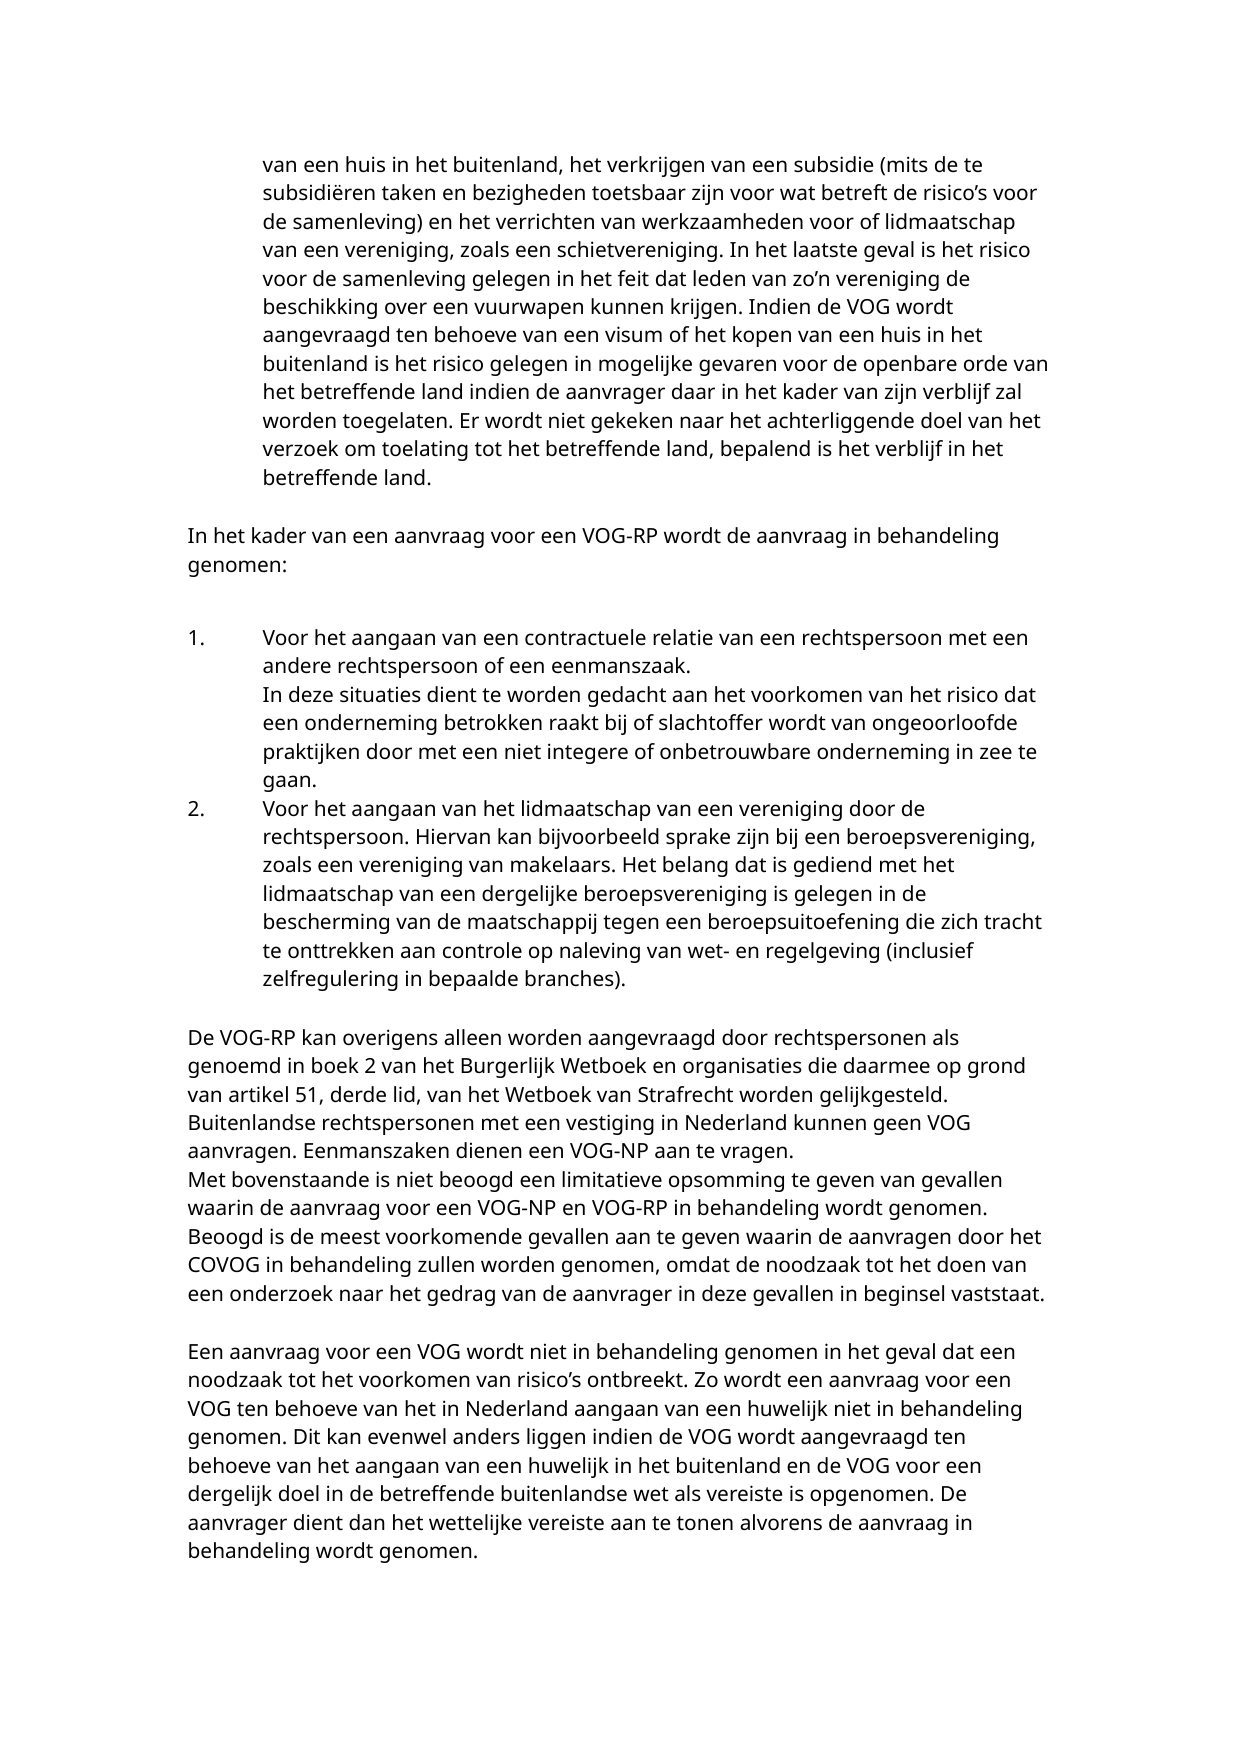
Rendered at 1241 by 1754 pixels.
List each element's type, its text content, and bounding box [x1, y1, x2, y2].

list van een huis in het buitenland, het verkrijgen van een subsidie (mits de te subsidiëren taken en bezigheden toetsbaar zijn voor wat betreft de risico’s voor de samenleving) en het verrichten van werkzaamheden voor of lidmaatschap van een vereniging, zoals een schietvereniging. In het laatste geval is het risico voor de samenleving gelegen in het feit dat leden van zo’n vereniging de beschikking over een vuurwapen kunnen krijgen. Indien de VOG wordt aangevraagd ten behoeve van een visum of het kopen van een huis in het buitenland is het risico gelegen in mogelijke gevaren voor de openbare orde van het betreffende land indien de aanvrager daar in het kader van zijn verblijf zal worden toegelaten. Er wordt niet gekeken naar het achterliggende doel van het verzoek om toelating tot het betreffende land, bepalend is het verblijf in het betreffende land. [187, 150, 1053, 491]
text Een aanvraag voor een VOG wordt niet in behandeling genomen in het geval dat een noodzaak tot het voorkomen van risico’s ontbreekt. Zo wordt een aanvraag voor een VOG ten behoeve van het in Nederland aangaan van een huwelijk niet in behandeling genomen. Dit kan evenwel anders liggen indien de VOG wordt aangevraagd ten behoeve van het aangaan van een huwelijk in het buitenland en de VOG voor een dergelijk doel in de betreffende buitenlandse wet als vereiste is opgenomen. De aanvrager dient dan het wettelijke vereiste aan te tonen alvorens de aanvraag in behandeling wordt genomen. [187, 1337, 1053, 1565]
text Met bovenstaande is niet beoogd een limitatieve opsomming te geven van gevallen waarin de aanvraag voor een VOG-NP en VOG-RP in behandeling wordt genomen. Beoogd is de meest voorkomende gevallen aan te geven waarin de aanvragen door het COVOG in behandeling zullen worden genomen, omdat de noodzaak tot het doen van een onderzoek naar het gedrag van de aanvrager in deze gevallen in beginsel vaststaat. [187, 1165, 1053, 1307]
list In deze situaties dient te worden gedacht aan het voorkomen van het risico dat een onderneming betrokken raakt bij of slachtoffer wordt van ongeoorloofde praktijken door met een niet integere of onbetrouwbare onderneming in zee te gaan. [187, 680, 1053, 794]
list Voor het aangaan van het lidmaatschap van een vereniging door de rechtspersoon. Hiervan kan bijvoorbeeld sprake zijn bij een beroepsvereniging, zoals een vereniging van makelaars. Het belang dat is gediend met het lidmaatschap van een dergelijke beroepsvereniging is gelegen in de bescherming van de maatschappij tegen een beroepsuitoefening die zich tracht te onttrekken aan controle op naleving van wet- en regelgeving (inclusief zelfregulering in bepaalde branches). [187, 794, 1053, 993]
text De VOG-RP kan overigens alleen worden aangevraagd door rechtspersonen als genoemd in boek 2 van het Burgerlijk Wetboek en organisaties die daarmee op grond van artikel 51, derde lid, van het Wetboek van Strafrecht worden gelijkgesteld. Buitenlandse rechtspersonen met een vestiging in Nederland kunnen geen VOG aanvragen. Eenmanszaken dienen een VOG-NP aan te vragen. [187, 1023, 1053, 1165]
text In het kader van een aanvraag voor een VOG-RP wordt de aanvraag in behandeling genomen: [187, 521, 1053, 578]
list Voor het aangaan van een contractuele relatie van een rechtspersoon met een andere rechtspersoon of een eenmanszaak. [187, 623, 1053, 680]
